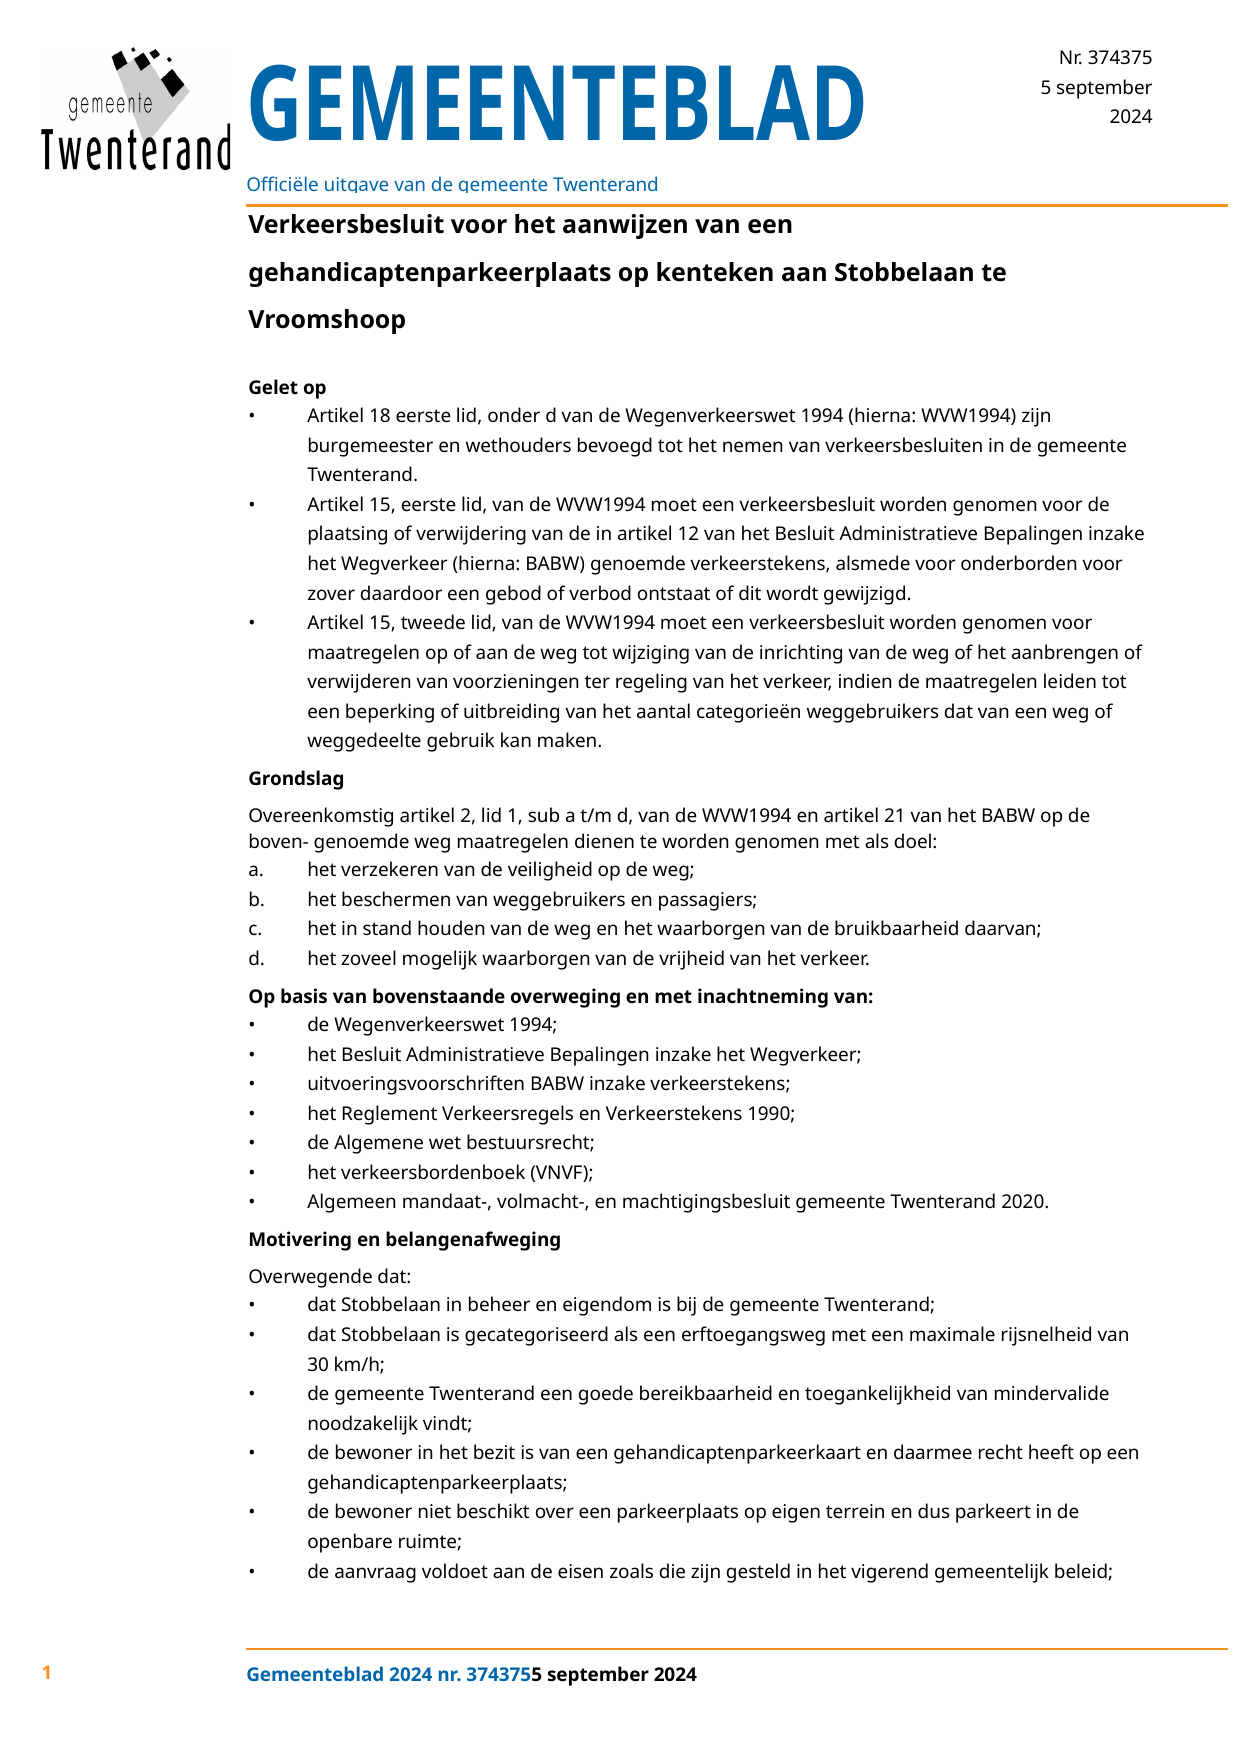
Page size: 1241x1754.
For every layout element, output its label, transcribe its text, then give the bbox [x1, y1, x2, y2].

list het beschermen van weggebruikers en passagiers; [248, 886, 1152, 912]
list het Reglement Verkeersregels en Verkeerstekens 1990; [248, 1100, 1152, 1126]
list de bewoner niet beschikt over een parkeerplaats op eigen terrein en dus parkeert in de openbare ruimte; [248, 1499, 1152, 1554]
list de Wegenverkeerswet 1994; [248, 1011, 1152, 1037]
list Artikel 18 eerste lid, onder d van de Wegenverkeerswet 1994 (hierna: WVW1994) zijn burgemeester en wethouders bevoegd tot het nemen van verkeersbesluiten in de gemeente Twenterand. [248, 402, 1152, 487]
text Verkeersbesluit voor het aanwijzen van een gehandicaptenparkeerplaats op kenteken aan Stobbelaan te Vroomshoop [248, 207, 1152, 336]
text Op basis van bovenstaande overweging en met inachtneming van: [248, 983, 1152, 1009]
list uitvoeringsvoorschriften BABW inzake verkeerstekens; [248, 1070, 1152, 1096]
list de aanvraag voldoet aan de eisen zoals die zijn gesteld in het vigerend gemeentelijk beleid; [248, 1558, 1152, 1584]
list de Algemene wet bestuursrecht; [248, 1129, 1152, 1155]
list het in stand houden van de weg en het waarborgen van de bruikbaarheid daarvan; [248, 915, 1152, 941]
list Artikel 15, eerste lid, van de WVW1994 moet een verkeersbesluit worden genomen voor de plaatsing of verwijdering van de in artikel 12 van het Besluit Administratieve Bepalingen inzake het Wegverkeer (hierna: BABW) genoemde verkeerstekens, alsmede voor onderborden voor zover daardoor een gebod of verbod ontstaat of dit wordt gewijzigd. [248, 491, 1152, 605]
text Overwegende dat: [248, 1263, 1152, 1289]
list het zoveel mogelijk waarborgen van de vrijheid van het verkeer. [248, 945, 1152, 971]
list dat Stobbelaan is gecategoriseerd als een erftoegangsweg met een maximale rijsnelheid van 30 km/h; [248, 1321, 1152, 1377]
list de gemeente Twenterand een goede bereikbaarheid en toegankelijkheid van mindervalide noodzakelijk vindt; [248, 1380, 1152, 1436]
text Overeenkomstig artikel 2, lid 1, sub a t/m d, van de WVW1994 en artikel 21 van het BABW op de boven- genoemde weg maatregelen dienen te worden genomen met als doel: [248, 802, 1152, 854]
list het Besluit Administratieve Bepalingen inzake het Wegverkeer; [248, 1041, 1152, 1067]
text Gelet op [248, 374, 1152, 399]
text Grondslag [248, 766, 1152, 791]
list Algemeen mandaat-, volmacht-, en machtigingsbesluit gemeente Twenterand 2020. [248, 1189, 1152, 1214]
list de bewoner in het bezit is van een gehandicaptenparkeerkaart en daarmee recht heeft op een gehandicaptenparkeerplaats; [248, 1439, 1152, 1495]
picture [41, 47, 231, 172]
list dat Stobbelaan in beheer en eigendom is bij de gemeente Twenterand; [248, 1292, 1152, 1317]
list het verkeersbordenboek (VNVF); [248, 1159, 1152, 1185]
list het verzekeren van de veiligheid op de weg; [248, 856, 1152, 882]
text Motivering en belangenafweging [248, 1227, 1152, 1252]
list Artikel 15, tweede lid, van de WVW1994 moet een verkeersbesluit worden genomen voor maatregelen op of aan de weg tot wijziging van de inrichting van de weg of het aanbrengen of verwijderen van voorzieningen ter regeling van het verkeer, indien de maatregelen leiden tot een beperking of uitbreiding van het aantal categorieën weggebruikers dat van een weg of weggedeelte gebruik kan maken. [248, 609, 1152, 753]
